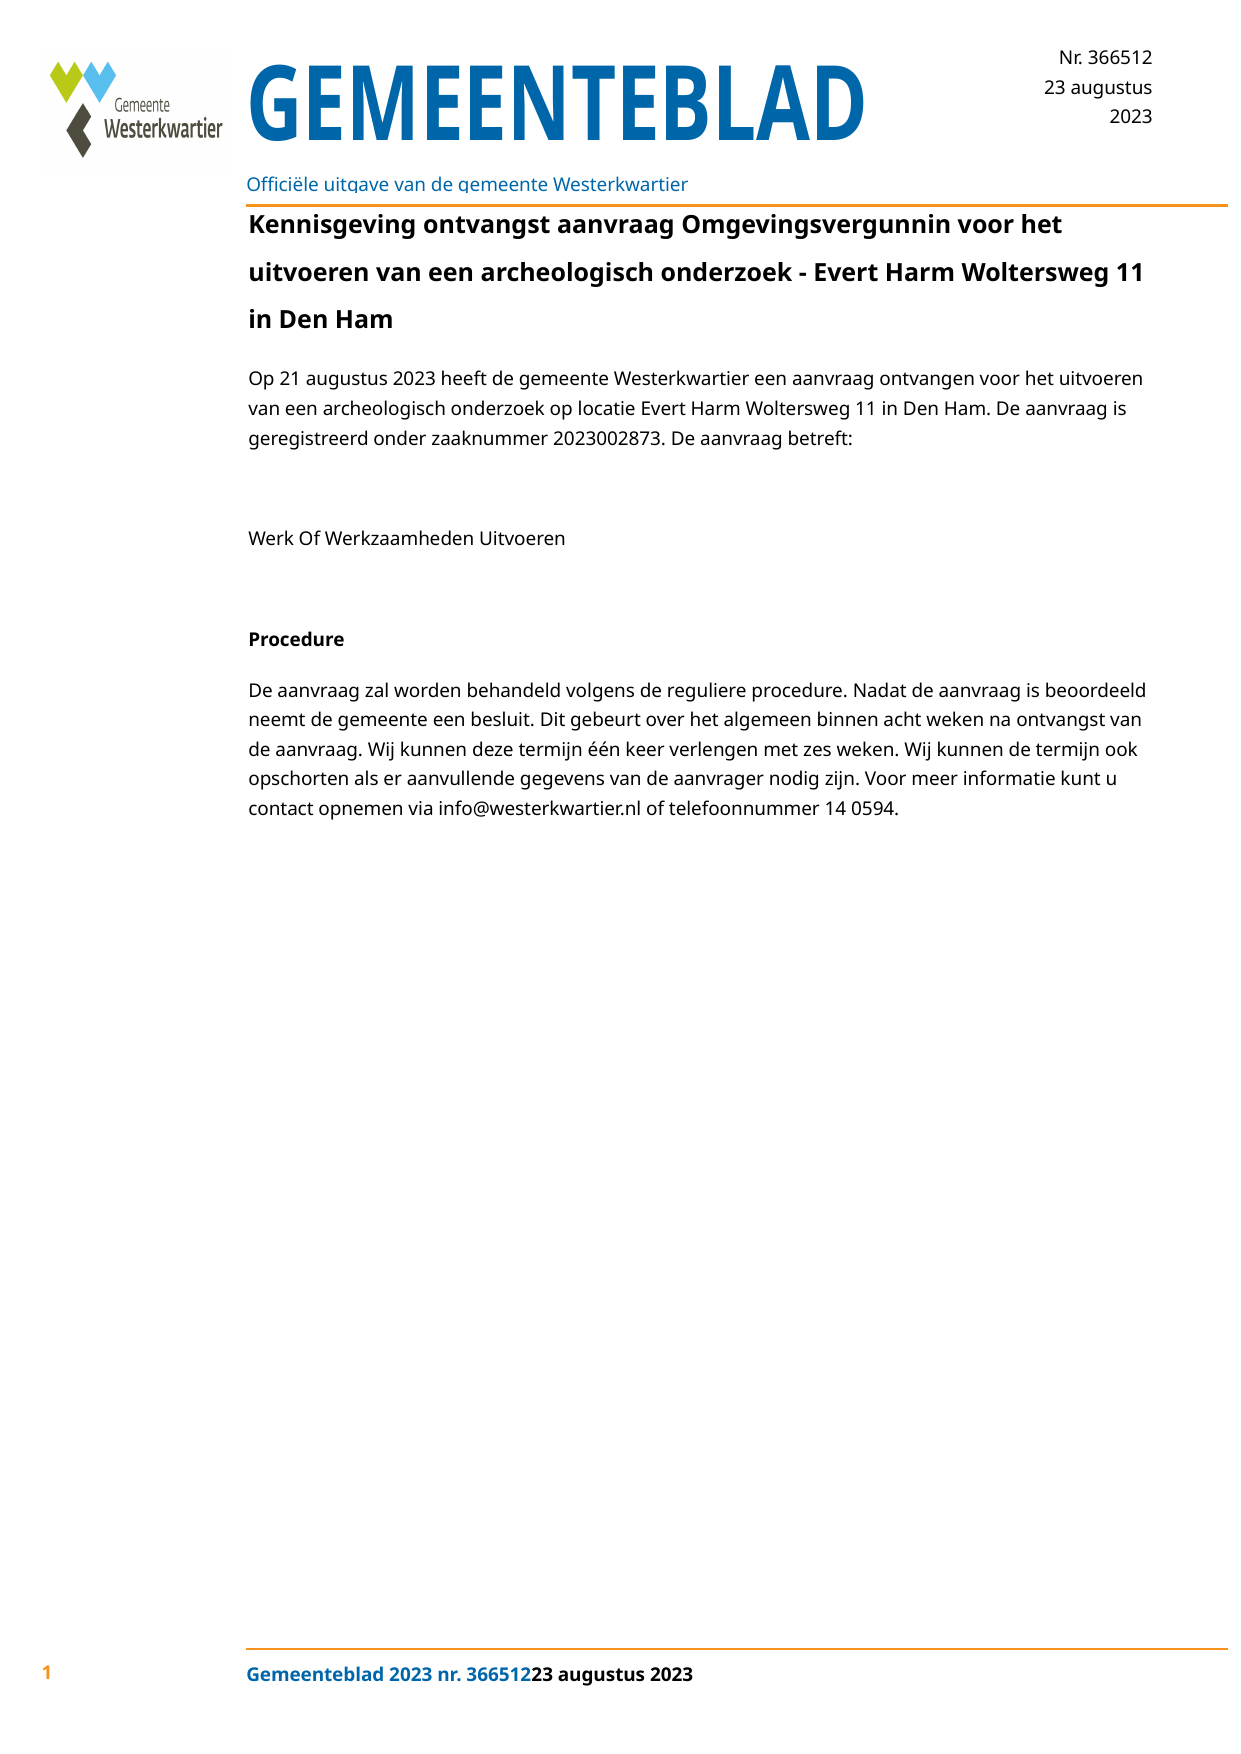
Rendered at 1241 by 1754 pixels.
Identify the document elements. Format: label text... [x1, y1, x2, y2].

text Werk Of Werkzaamheden Uitvoeren [248, 526, 1152, 551]
text Procedure [248, 626, 1152, 652]
picture [41, 47, 231, 172]
text De aanvraag zal worden behandeld volgens de reguliere procedure. Nadat de aanvraag is beoordeeld neemt de gemeente een besluit. Dit gebeurt over het algemeen binnen acht weken na ontvangst van de aanvraag. Wij kunnen deze termijn één keer verlengen met zes weken. Wij kunnen de termijn ook opschorten als er aanvullende gegevens van de aanvrager nodig zijn. Voor meer informatie kunt u contact opnemen via info@westerkwartier.nl of telefoonnummer 14 0594. [248, 677, 1152, 821]
text Op 21 augustus 2023 heeft de gemeente Westerkwartier een aanvraag ontvangen voor het uitvoeren van een archeologisch onderzoek op locatie Evert Harm Woltersweg 11 in Den Ham. De aanvraag is geregistreerd onder zaaknummer 2023002873. De aanvraag betreft: [248, 366, 1152, 450]
text Kennisgeving ontvangst aanvraag Omgevingsvergunnin voor het uitvoeren van een archeologisch onderzoek - Evert Harm Woltersweg 11 in Den Ham [248, 207, 1152, 336]
